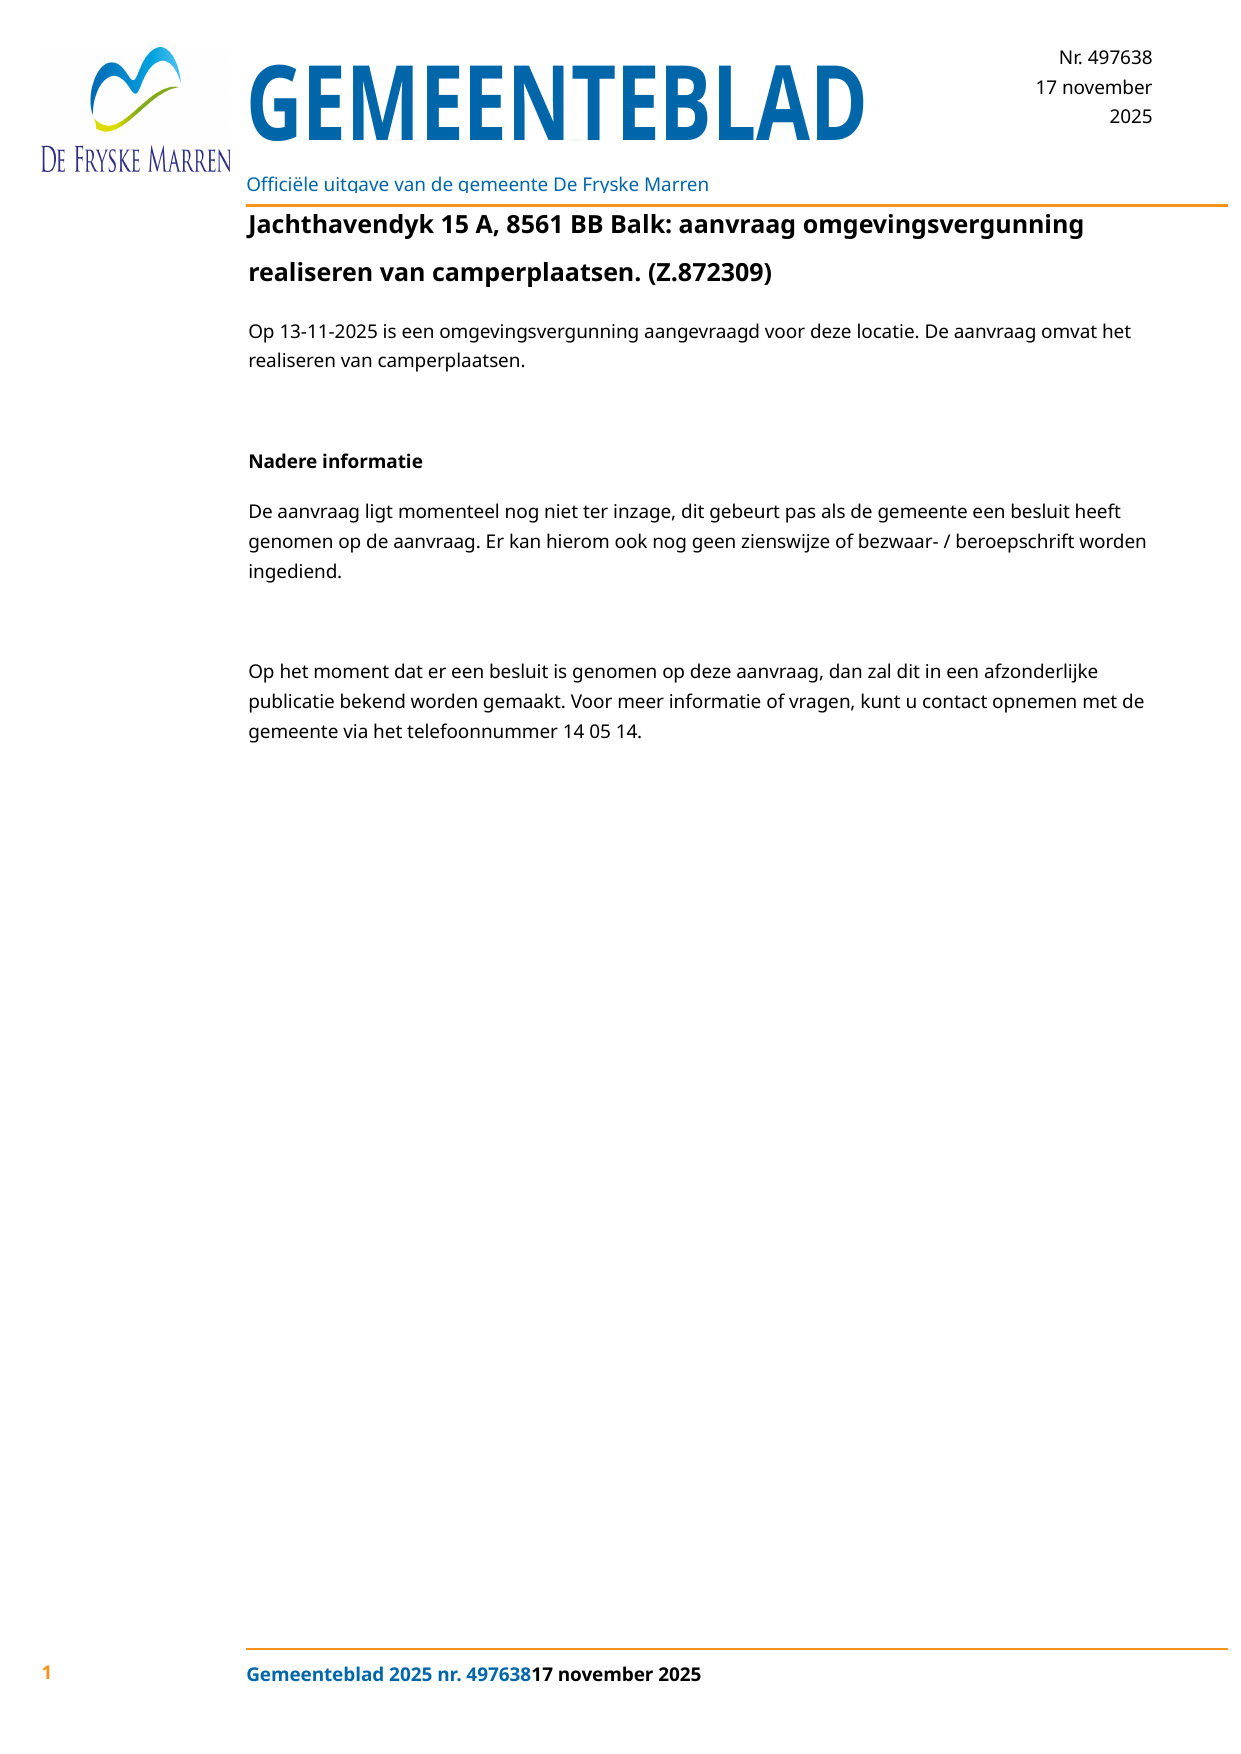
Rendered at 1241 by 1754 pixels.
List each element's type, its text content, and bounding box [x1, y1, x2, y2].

text De aanvraag ligt momenteel nog niet ter inzage, dit gebeurt pas als de gemeente een besluit heeft genomen op de aanvraag. Er kan hierom ook nog geen zienswijze of bezwaar- / beroepschrift worden ingediend. [248, 499, 1152, 584]
text Op 13-11-2025 is een omgevingsvergunning aangevraagd voor deze locatie. De aanvraag omvat het realiseren van camperplaatsen. [248, 318, 1152, 373]
text Jachthavendyk 15 A, 8561 BB Balk: aanvraag omgevingsvergunning realiseren van camperplaatsen. (Z.872309) [248, 207, 1152, 288]
picture [41, 47, 231, 172]
text Nadere informatie [248, 448, 1152, 474]
text Op het moment dat er een besluit is genomen op deze aanvraag, dan zal dit in een afzonderlijke publicatie bekend worden gemaakt. Voor meer informatie of vragen, kunt u contact opnemen met de gemeente via het telefoonnummer 14 05 14. [248, 659, 1152, 744]
